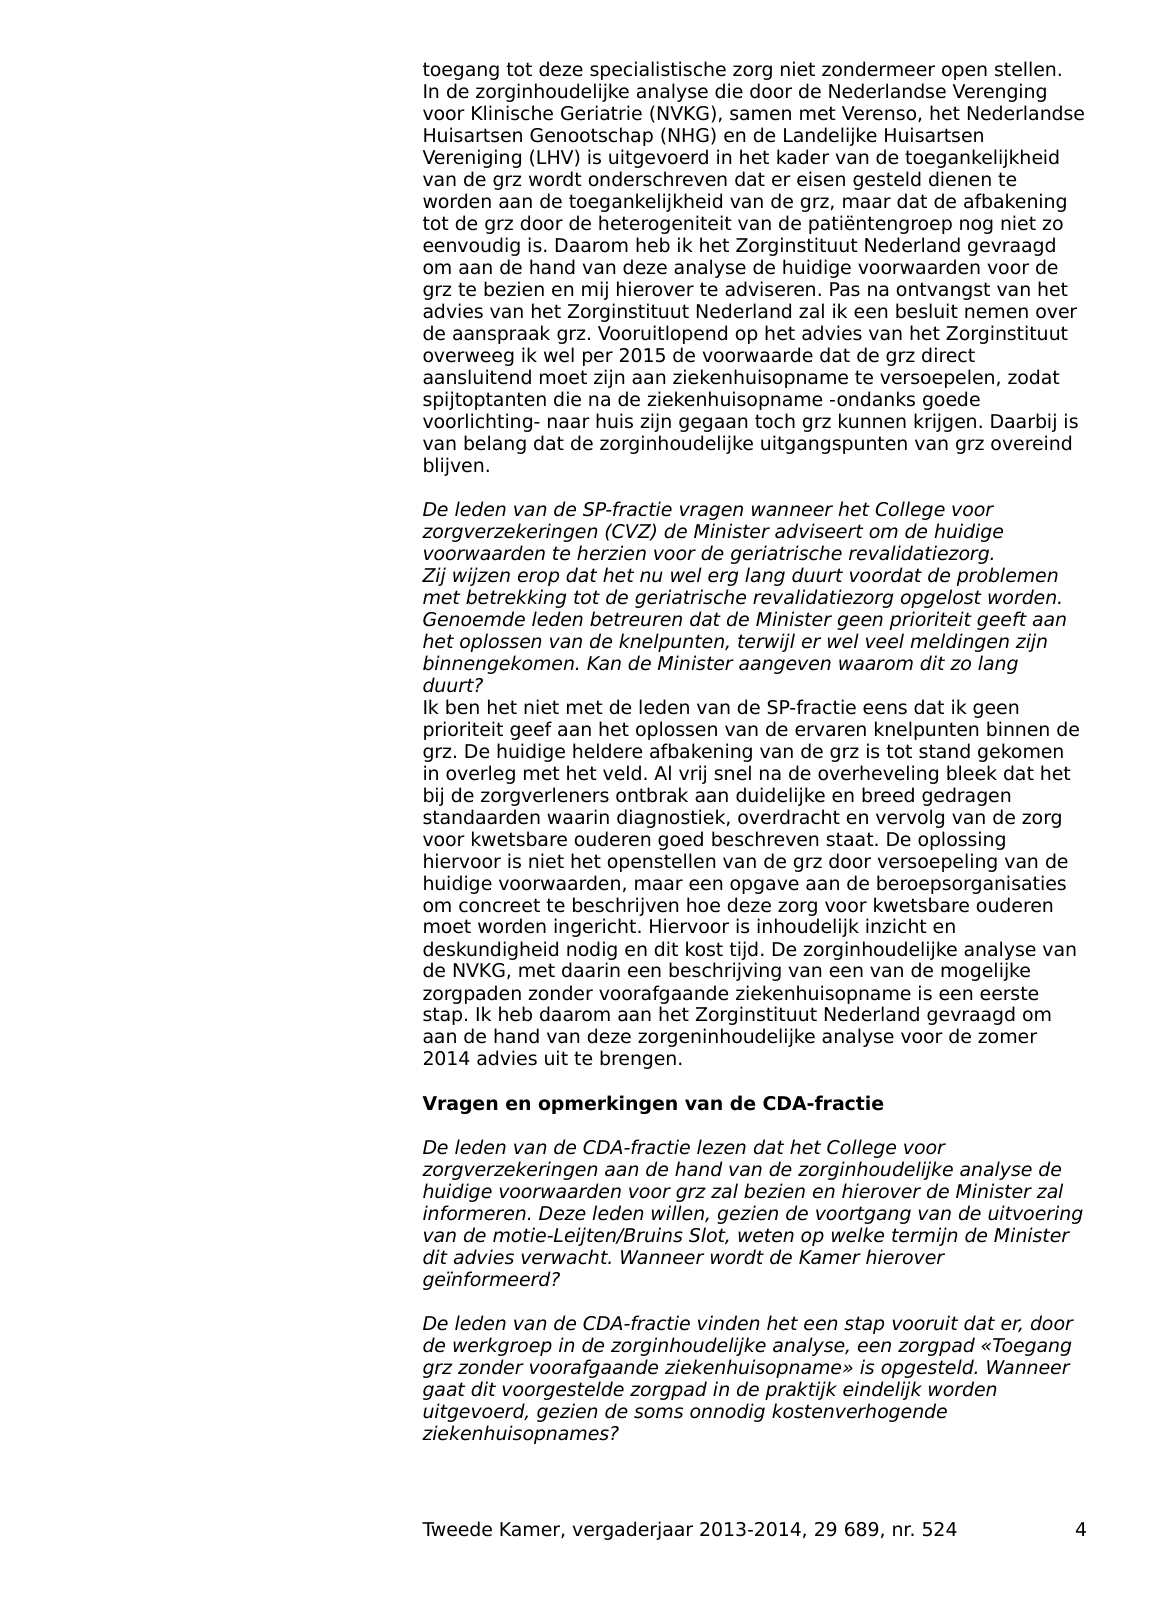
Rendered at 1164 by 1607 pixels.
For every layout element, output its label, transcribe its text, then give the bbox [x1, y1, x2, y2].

text Ik ben het niet met de leden van de SP-fractie eens dat ik geen prioriteit geef aan het oplossen van de ervaren knelpunten binnen de grz. De huidige heldere afbakening van de grz is tot stand gekomen in overleg met het veld. Al vrij snel na de overheveling bleek dat het bij de zorgverleners ontbrak aan duidelijke en breed gedragen standaarden waarin diagnostiek, overdracht en vervolg van de zorg voor kwetsbare ouderen goed beschreven staat. De oplossing hiervoor is niet het openstellen van de grz door versoepeling van de huidige voorwaarden, maar een opgave aan de beroepsorganisaties om concreet te beschrijven hoe deze zorg voor kwetsbare ouderen moet worden ingericht. Hiervoor is inhoudelijk inzicht en deskundigheid nodig en dit kost tijd. De zorginhoudelijke analyse van de NVKG, met daarin een beschrijving van een van de mogelijke zorgpaden zonder voorafgaande ziekenhuisopname is een eerste stap. Ik heb daarom aan het Zorginstituut Nederland gevraagd om aan de hand van deze zorgeninhoudelijke analyse voor de zomer 2014 advies uit te brengen. [422, 697, 1087, 1070]
subtitle Vragen en opmerkingen van de CDA-fractie [422, 1092, 1087, 1114]
text De leden van de CDA-fractie vinden het een stap vooruit dat er, door de werkgroep in de zorginhoudelijke analyse, een zorgpad «Toegang grz zonder voorafgaande ziekenhuisopname» is opgesteld. Wanneer gaat dit voorgestelde zorgpad in de praktijk eindelijk worden uitgevoerd, gezien de soms onnodig kostenverhogende ziekenhuisopnames? [422, 1313, 1087, 1444]
text De leden van de SP-fractie vragen wanneer het College voor zorgverzekeringen (CVZ) de Minister adviseert om de huidige voorwaarden te herzien voor de geriatrische revalidatiezorg. [422, 499, 1087, 565]
text toegang tot deze specialistische zorg niet zondermeer open stellen. In de zorginhoudelijke analyse die door de Nederlandse Verenging voor Klinische Geriatrie (NVKG), samen met Verenso, het Nederlandse Huisartsen Genootschap (NHG) en de Landelijke Huisartsen Vereniging (LHV) is uitgevoerd in het kader van de toegankelijkheid van de grz wordt onderschreven dat er eisen gesteld dienen te worden aan de toegankelijkheid van de grz, maar dat de afbakening tot de grz door de heterogeniteit van de patiëntengroep nog niet zo eenvoudig is. Daarom heb ik het Zorginstituut Nederland gevraagd om aan de hand van deze analyse de huidige voorwaarden voor de grz te bezien en mij hierover te adviseren. Pas na ontvangst van het advies van het Zorginstituut Nederland zal ik een besluit nemen over de aanspraak grz. Vooruitlopend op het advies van het Zorginstituut overweeg ik wel per 2015 de voorwaarde dat de grz direct aansluitend moet zijn aan ziekenhuisopname te versoepelen, zodat spijtoptanten die na de ziekenhuisopname -ondanks goede voorlichting- naar huis zijn gegaan toch grz kunnen krijgen. Daarbij is van belang dat de zorginhoudelijke uitgangspunten van grz overeind blijven. [422, 59, 1087, 477]
text Zij wijzen erop dat het nu wel erg lang duurt voordat de problemen met betrekking tot de geriatrische revalidatiezorg opgelost worden. Genoemde leden betreuren dat de Minister geen prioriteit geeft aan het oplossen van de knelpunten, terwijl er wel veel meldingen zijn binnengekomen. Kan de Minister aangeven waarom dit zo lang duurt? [422, 565, 1087, 697]
subtitle De leden van de CDA-fractie lezen dat het College voor zorgverzekeringen aan de hand van de zorginhoudelijke analyse de huidige voorwaarden voor grz zal bezien en hierover de Minister zal informeren. Deze leden willen, gezien de voortgang van de uitvoering van de motie-Leijten/Bruins Slot, weten op welke termijn de Minister dit advies verwacht. Wanneer wordt de Kamer hierover geïnformeerd? [422, 1137, 1087, 1291]
